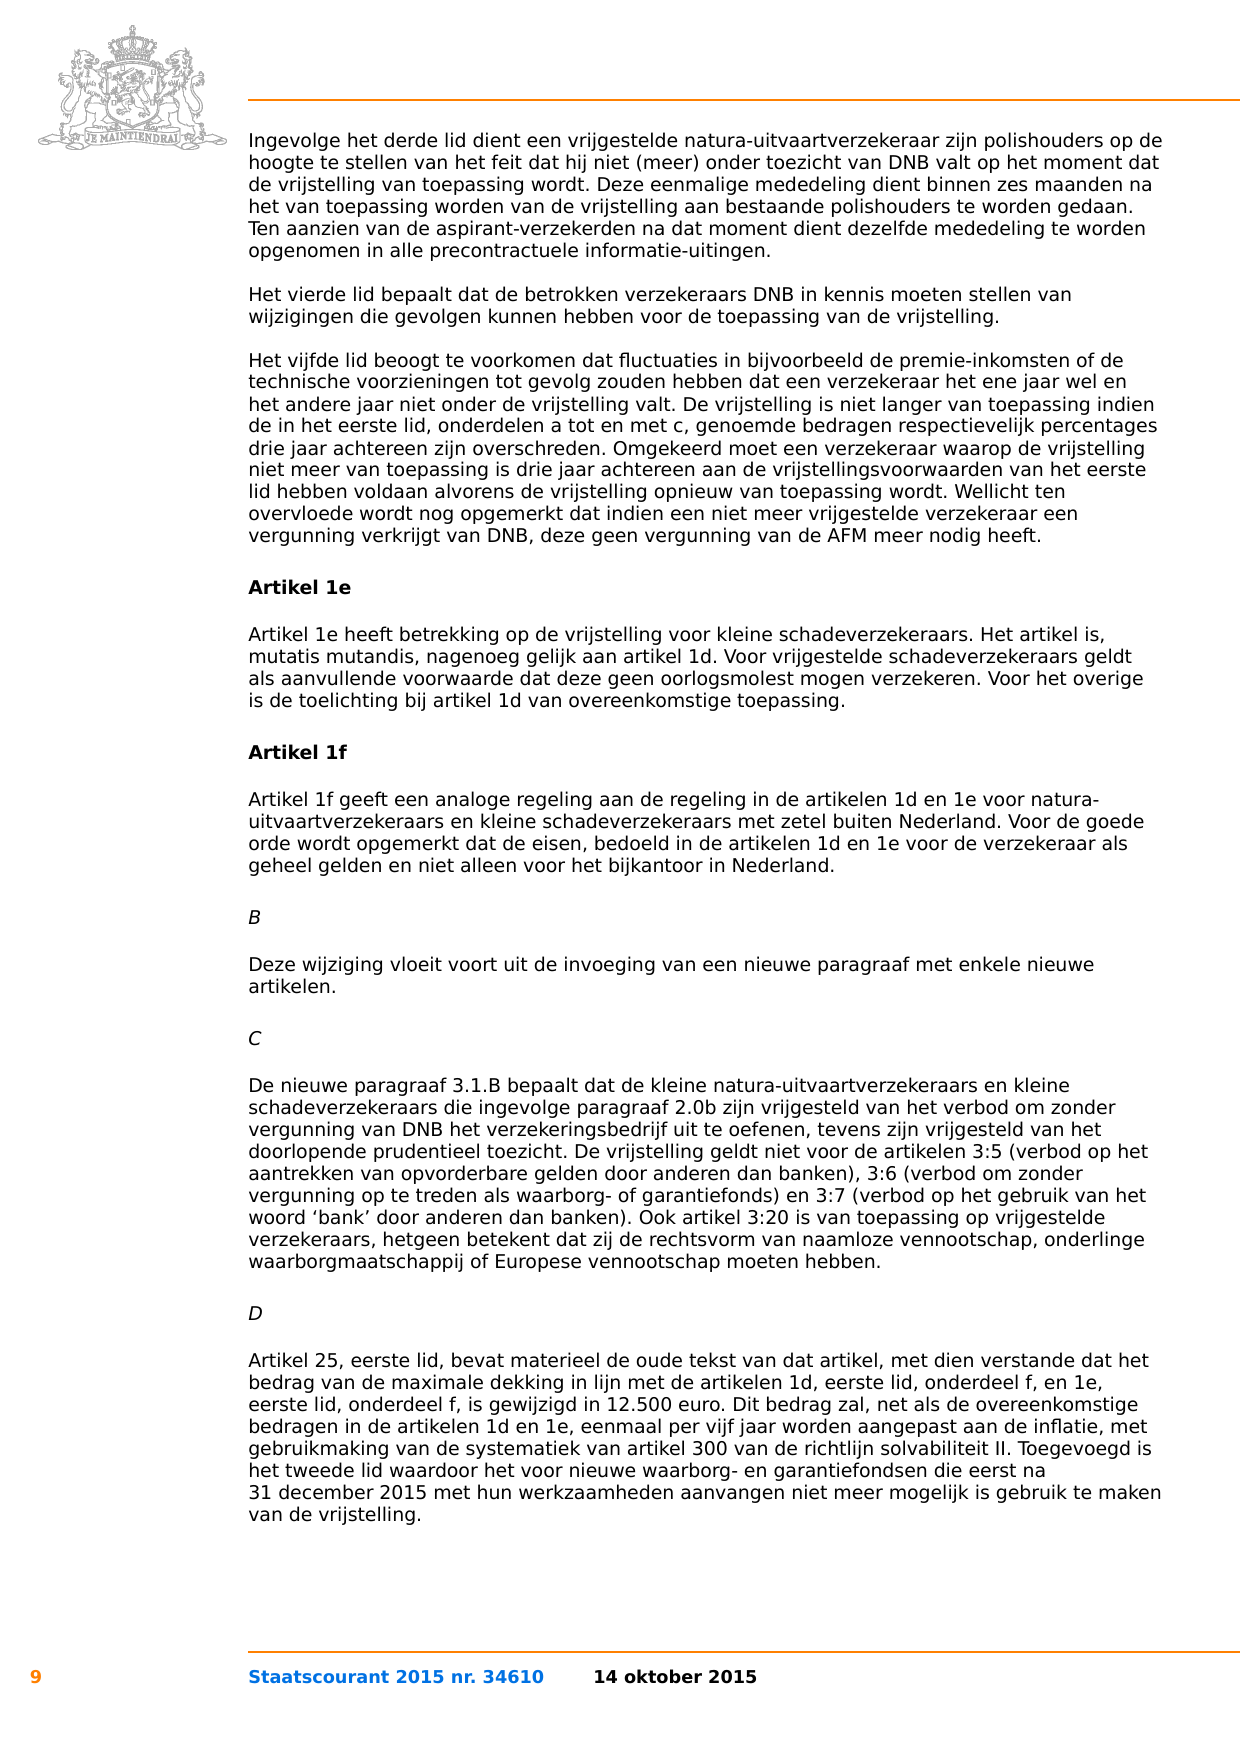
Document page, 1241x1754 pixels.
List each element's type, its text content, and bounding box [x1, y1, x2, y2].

text Artikel 1e heeft betrekking op de vrijstelling voor kleine schadeverzekeraars. Het artikel is, mutatis mutandis, nagenoeg gelijk aan artikel 1d. Voor vrijgestelde schadeverzekeraars geldt als aanvullende voorwaarde dat deze geen oorlogsmolest mogen verzekeren. Voor het overige is de toelichting bij artikel 1d van overeenkomstige toepassing. [248, 624, 1163, 712]
subtitle C [248, 1028, 1163, 1050]
text Artikel 1f geeft een analoge regeling aan de regeling in de artikelen 1d en 1e voor natura-uitvaartverzekeraars en kleine schadeverzekeraars met zetel buiten Nederland. Voor de goede orde wordt opgemerkt dat de eisen, bedoeld in de artikelen 1d en 1e voor de verzekeraar als geheel gelden en niet alleen voor het bijkantoor in Nederland. [248, 789, 1163, 877]
subtitle B [248, 907, 1163, 929]
subtitle D [248, 1303, 1163, 1325]
subtitle Artikel 1e [248, 577, 1163, 599]
text Het vijfde lid beoogt te voorkomen dat fluctuaties in bijvoorbeeld de premie-inkomsten of de technische voorzieningen tot gevolg zouden hebben dat een verzekeraar het ene jaar wel en het andere jaar niet onder de vrijstelling valt. De vrijstelling is niet langer van toepassing indien de in het eerste lid, onderdelen a tot en met c, genoemde bedragen respectievelijk percentages drie jaar achtereen zijn overschreden. Omgekeerd moet een verzekeraar waarop de vrijstelling niet meer van toepassing is drie jaar achtereen aan de vrijstellingsvoorwaarden van het eerste lid hebben voldaan alvorens de vrijstelling opnieuw van toepassing wordt. Wellicht ten overvloede wordt nog opgemerkt dat indien een niet meer vrijgestelde verzekeraar een vergunning verkrijgt van DNB, deze geen vergunning van de AFM meer nodig heeft. [248, 349, 1163, 547]
subtitle Artikel 1f [248, 742, 1163, 764]
text Artikel 25, eerste lid, bevat materieel de oude tekst van dat artikel, met dien verstande dat het bedrag van de maximale dekking in lijn met de artikelen 1d, eerste lid, onderdeel f, en 1e, eerste lid, onderdeel f, is gewijzigd in 12.500 euro. Dit bedrag zal, net als de overeenkomstige bedragen in de artikelen 1d en 1e, eenmaal per vijf jaar worden aangepast aan de inflatie, met gebruikmaking van de systematiek van artikel 300 van de richtlijn solvabiliteit II. Toegevoegd is het tweede lid waardoor het voor nieuwe waarborg- en garantiefondsen die eerst na 31 december 2015 met hun werkzaamheden aanvangen niet meer mogelijk is gebruik te maken van de vrijstelling. [248, 1350, 1163, 1526]
text Ingevolge het derde lid dient een vrijgestelde natura-uitvaartverzekeraar zijn polishouders op de hoogte te stellen van het feit dat hij niet (meer) onder toezicht van DNB valt op het moment dat de vrijstelling van toepassing wordt. Deze eenmalige mededeling dient binnen zes maanden na het van toepassing worden van de vrijstelling aan bestaande polishouders te worden gedaan. Ten aanzien van de aspirant-verzekerden na dat moment dient dezelfde mededeling te worden opgenomen in alle precontractuele informatie-uitingen. [248, 130, 1163, 262]
text Het vierde lid bepaalt dat de betrokken verzekeraars DNB in kennis moeten stellen van wijzigingen die gevolgen kunnen hebben voor de toepassing van de vrijstelling. [248, 284, 1163, 328]
picture [38, 25, 227, 150]
text Deze wijziging vloeit voort uit de invoeging van een nieuwe paragraaf met enkele nieuwe artikelen. [248, 954, 1163, 998]
text De nieuwe paragraaf 3.1.B bepaalt dat de kleine natura-uitvaartverzekeraars en kleine schadeverzekeraars die ingevolge paragraaf 2.0b zijn vrijgesteld van het verbod om zonder vergunning van DNB het verzekeringsbedrijf uit te oefenen, tevens zijn vrijgesteld van het doorlopende prudentieel toezicht. De vrijstelling geldt niet voor de artikelen 3:5 (verbod op het aantrekken van opvorderbare gelden door anderen dan banken), 3:6 (verbod om zonder vergunning op te treden als waarborg- of garantiefonds) en 3:7 (verbod op het gebruik van het woord ‘bank’ door anderen dan banken). Ook artikel 3:20 is van toepassing op vrijgestelde verzekeraars, hetgeen betekent dat zij de rechtsvorm van naamloze vennootschap, onderlinge waarborgmaatschappij of Europese vennootschap moeten hebben. [248, 1075, 1163, 1273]
